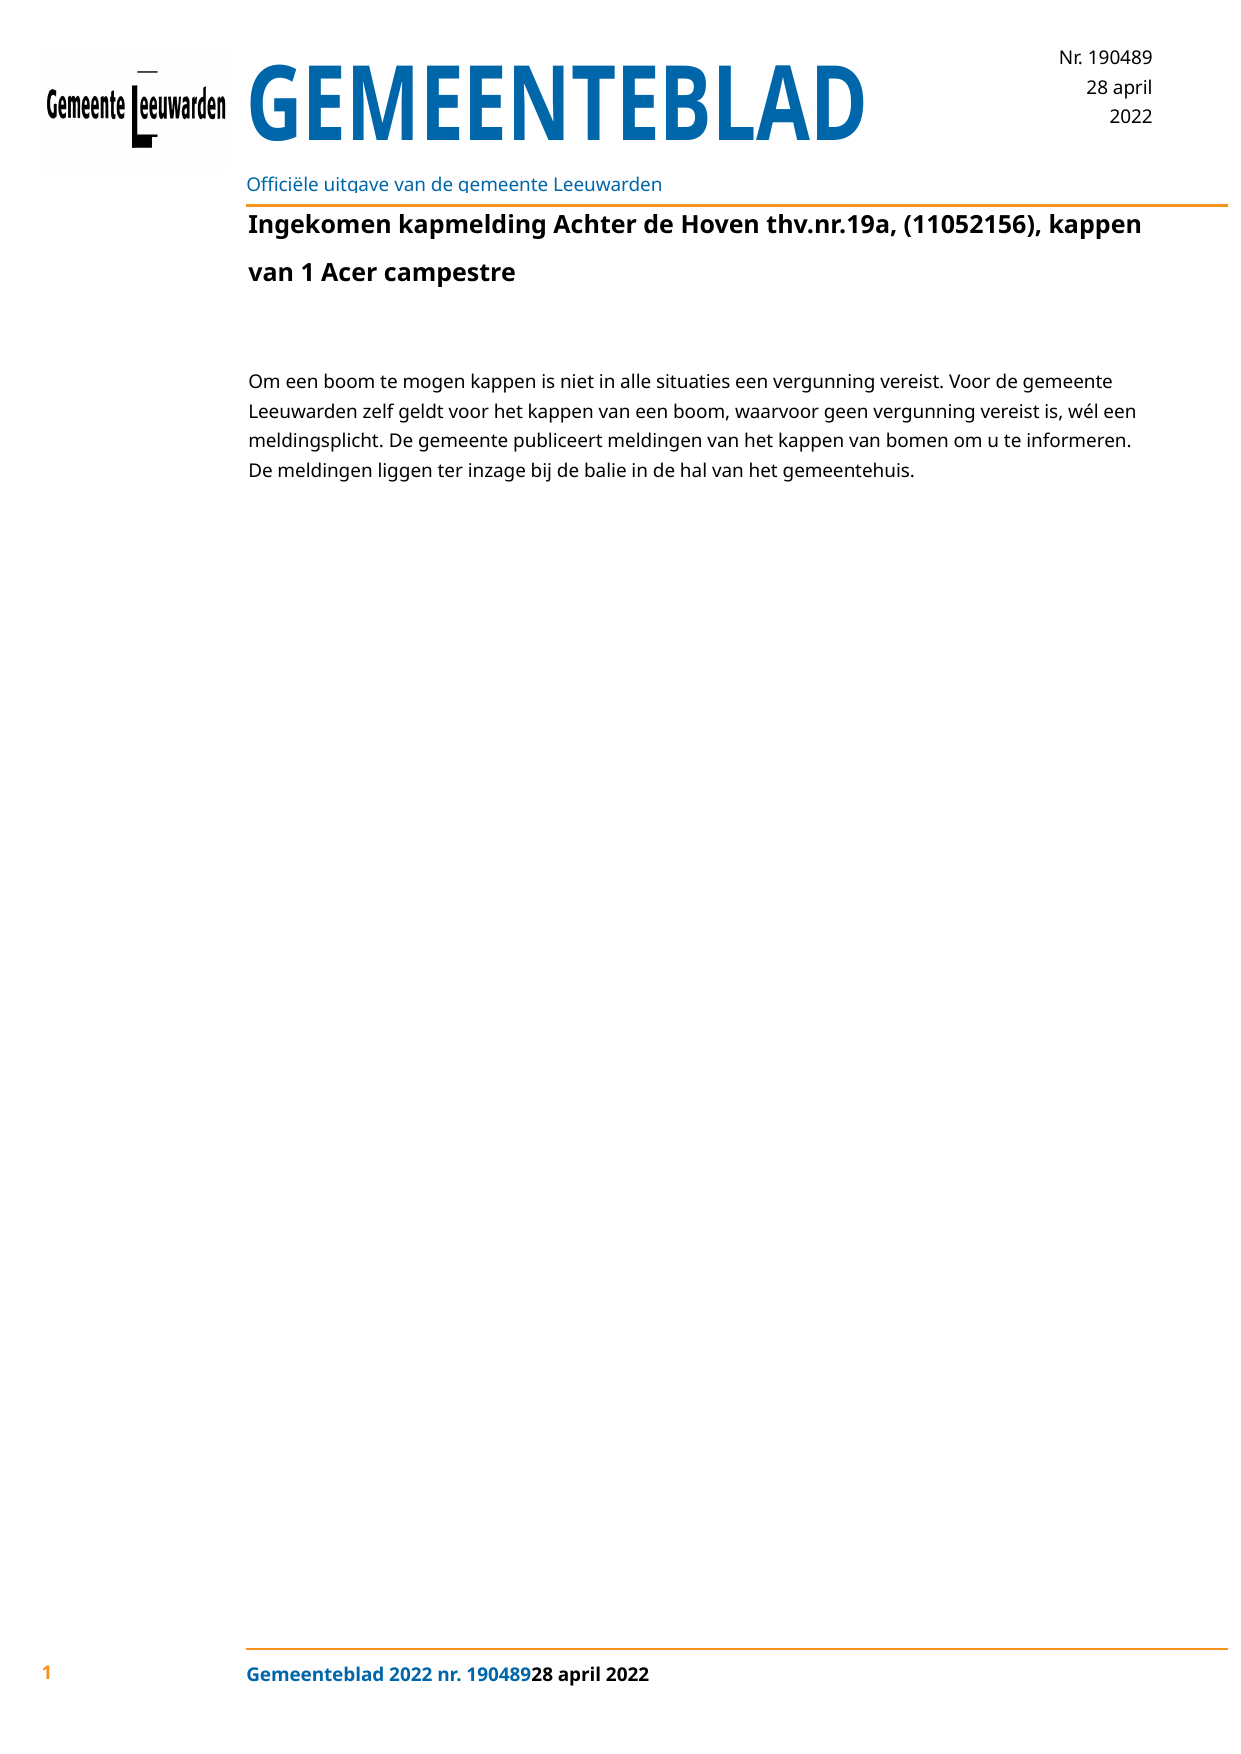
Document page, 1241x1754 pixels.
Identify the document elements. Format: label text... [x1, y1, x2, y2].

text Ingekomen kapmelding Achter de Hoven thv.nr.19a, (11052156), kappen van 1 Acer campestre [248, 207, 1152, 288]
picture [41, 47, 231, 172]
text Om een boom te mogen kappen is niet in alle situaties een vergunning vereist. Voor de gemeente Leeuwarden zelf geldt voor het kappen van een boom, waarvoor geen vergunning vereist is, wél een meldingsplicht. De gemeente publiceert meldingen van het kappen van bomen om u te informeren. De meldingen liggen ter inzage bij de balie in de hal van het gemeentehuis. [248, 368, 1152, 483]
